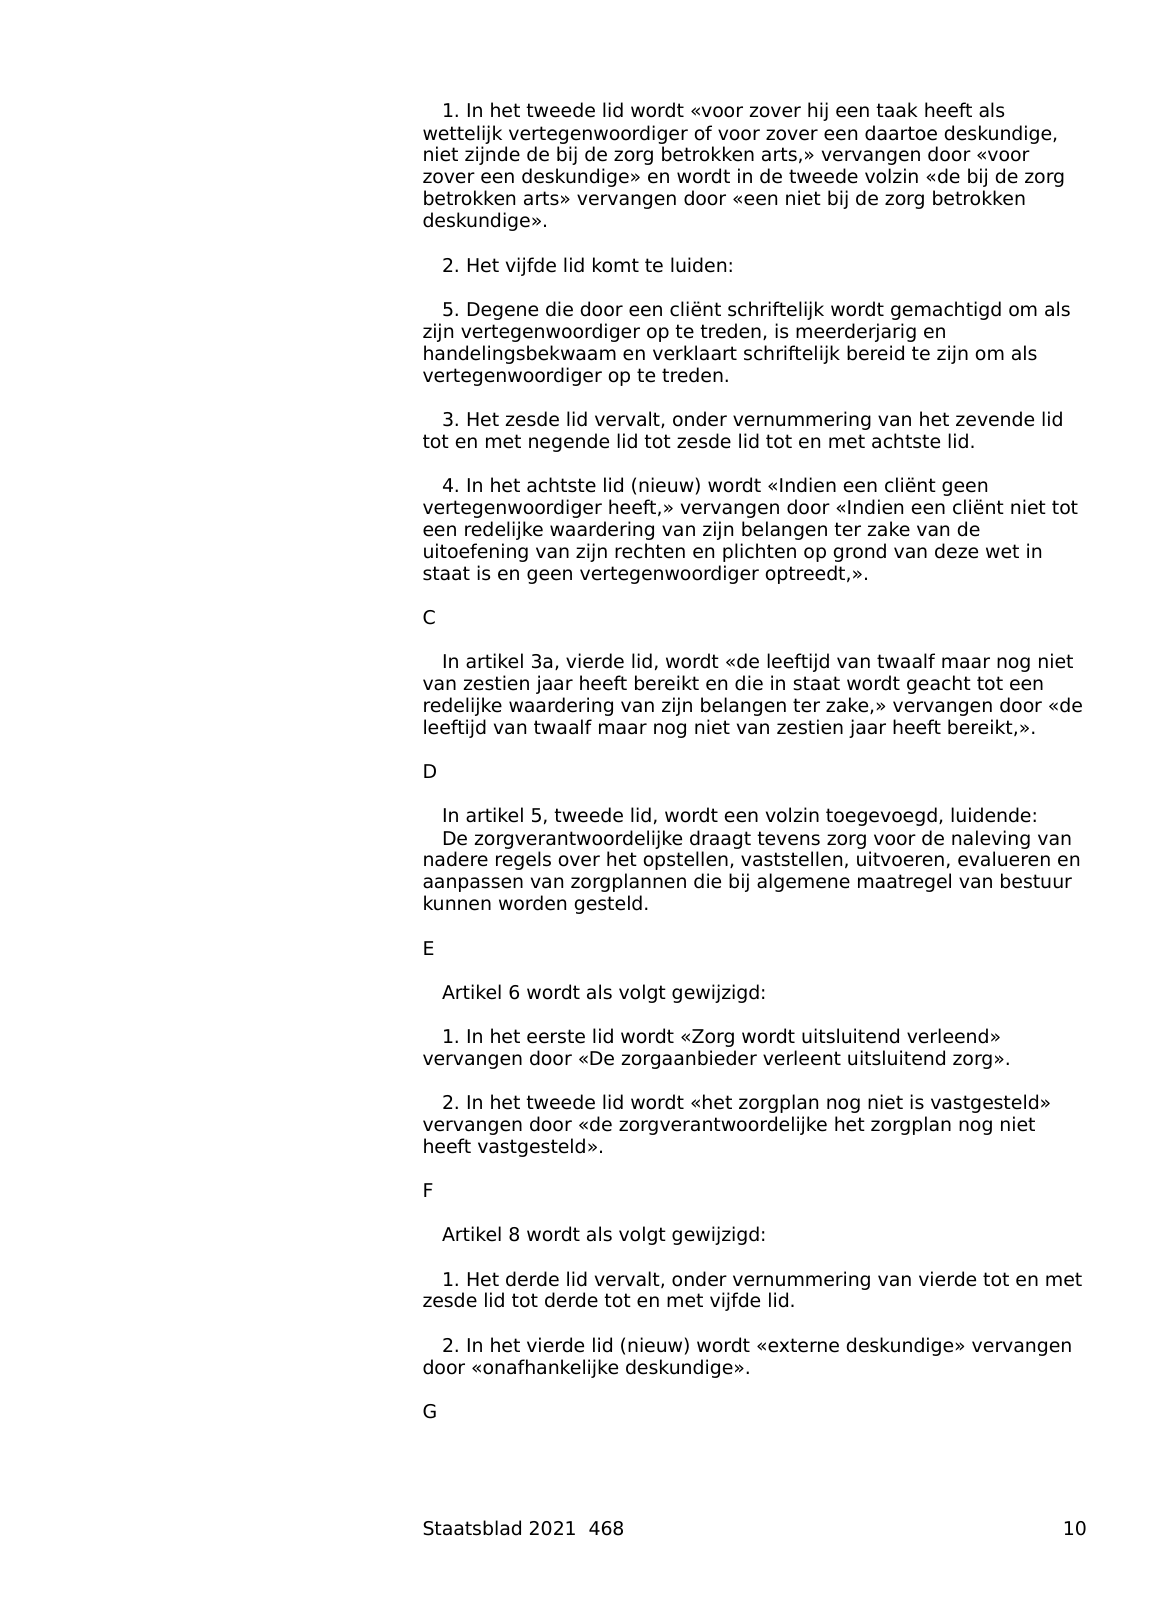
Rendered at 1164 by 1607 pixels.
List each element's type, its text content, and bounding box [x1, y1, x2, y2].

text D [422, 761, 1087, 783]
text C [422, 607, 1087, 629]
text Artikel 8 wordt als volgt gewijzigd: [422, 1224, 1087, 1246]
text Artikel 6 wordt als volgt gewijzigd: [422, 982, 1087, 1004]
text F [422, 1180, 1087, 1202]
text 2. In het vierde lid (nieuw) wordt «externe deskundige» vervangen door «onafhankelijke deskundige». [422, 1334, 1087, 1378]
text 1. In het eerste lid wordt «Zorg wordt uitsluitend verleend» vervangen door «De zorgaanbieder verleent uitsluitend zorg». [422, 1026, 1087, 1070]
text 3. Het zesde lid vervalt, onder vernummering van het zevende lid tot en met negende lid tot zesde lid tot en met achtste lid. [422, 409, 1087, 453]
text In artikel 3a, vierde lid, wordt «de leeftijd van twaalf maar nog niet van zestien jaar heeft bereikt en die in staat wordt geacht tot een redelijke waardering van zijn belangen ter zake,» vervangen door «de leeftijd van twaalf maar nog niet van zestien jaar heeft bereikt,». [422, 651, 1087, 739]
text 4. In het achtste lid (nieuw) wordt «Indien een cliënt geen vertegenwoordiger heeft,» vervangen door «Indien een cliënt niet tot een redelijke waardering van zijn belangen ter zake van de uitoefening van zijn rechten en plichten op grond van deze wet in staat is en geen vertegenwoordiger optreedt,». [422, 475, 1087, 585]
text G [422, 1401, 1087, 1423]
text 1. Het derde lid vervalt, onder vernummering van vierde tot en met zesde lid tot derde tot en met vijfde lid. [422, 1268, 1087, 1312]
text 2. Het vijfde lid komt te luiden: [422, 254, 1087, 276]
text 1. In het tweede lid wordt «voor zover hij een taak heeft als wettelijk vertegenwoordiger of voor zover een daartoe deskundige, niet zijnde de bij de zorg betrokken arts,» vervangen door «voor zover een deskundige» en wordt in de tweede volzin «de bij de zorg betrokken arts» vervangen door «een niet bij de zorg betrokken deskundige». [422, 100, 1087, 232]
text De zorgverantwoordelijke draagt tevens zorg voor de naleving van nadere regels over het opstellen, vaststellen, uitvoeren, evalueren en aanpassen van zorgplannen die bij algemene maatregel van bestuur kunnen worden gesteld. [422, 827, 1087, 915]
text E [422, 937, 1087, 959]
text In artikel 5, tweede lid, wordt een volzin toegevoegd, luidende: [422, 805, 1087, 827]
text 5. Degene die door een cliënt schriftelijk wordt gemachtigd om als zijn vertegenwoordiger op te treden, is meerderjarig en handelingsbekwaam en verklaart schriftelijk bereid te zijn om als vertegenwoordiger op te treden. [422, 299, 1087, 387]
text 2. In het tweede lid wordt «het zorgplan nog niet is vastgesteld» vervangen door «de zorgverantwoordelijke het zorgplan nog niet heeft vastgesteld». [422, 1092, 1087, 1158]
